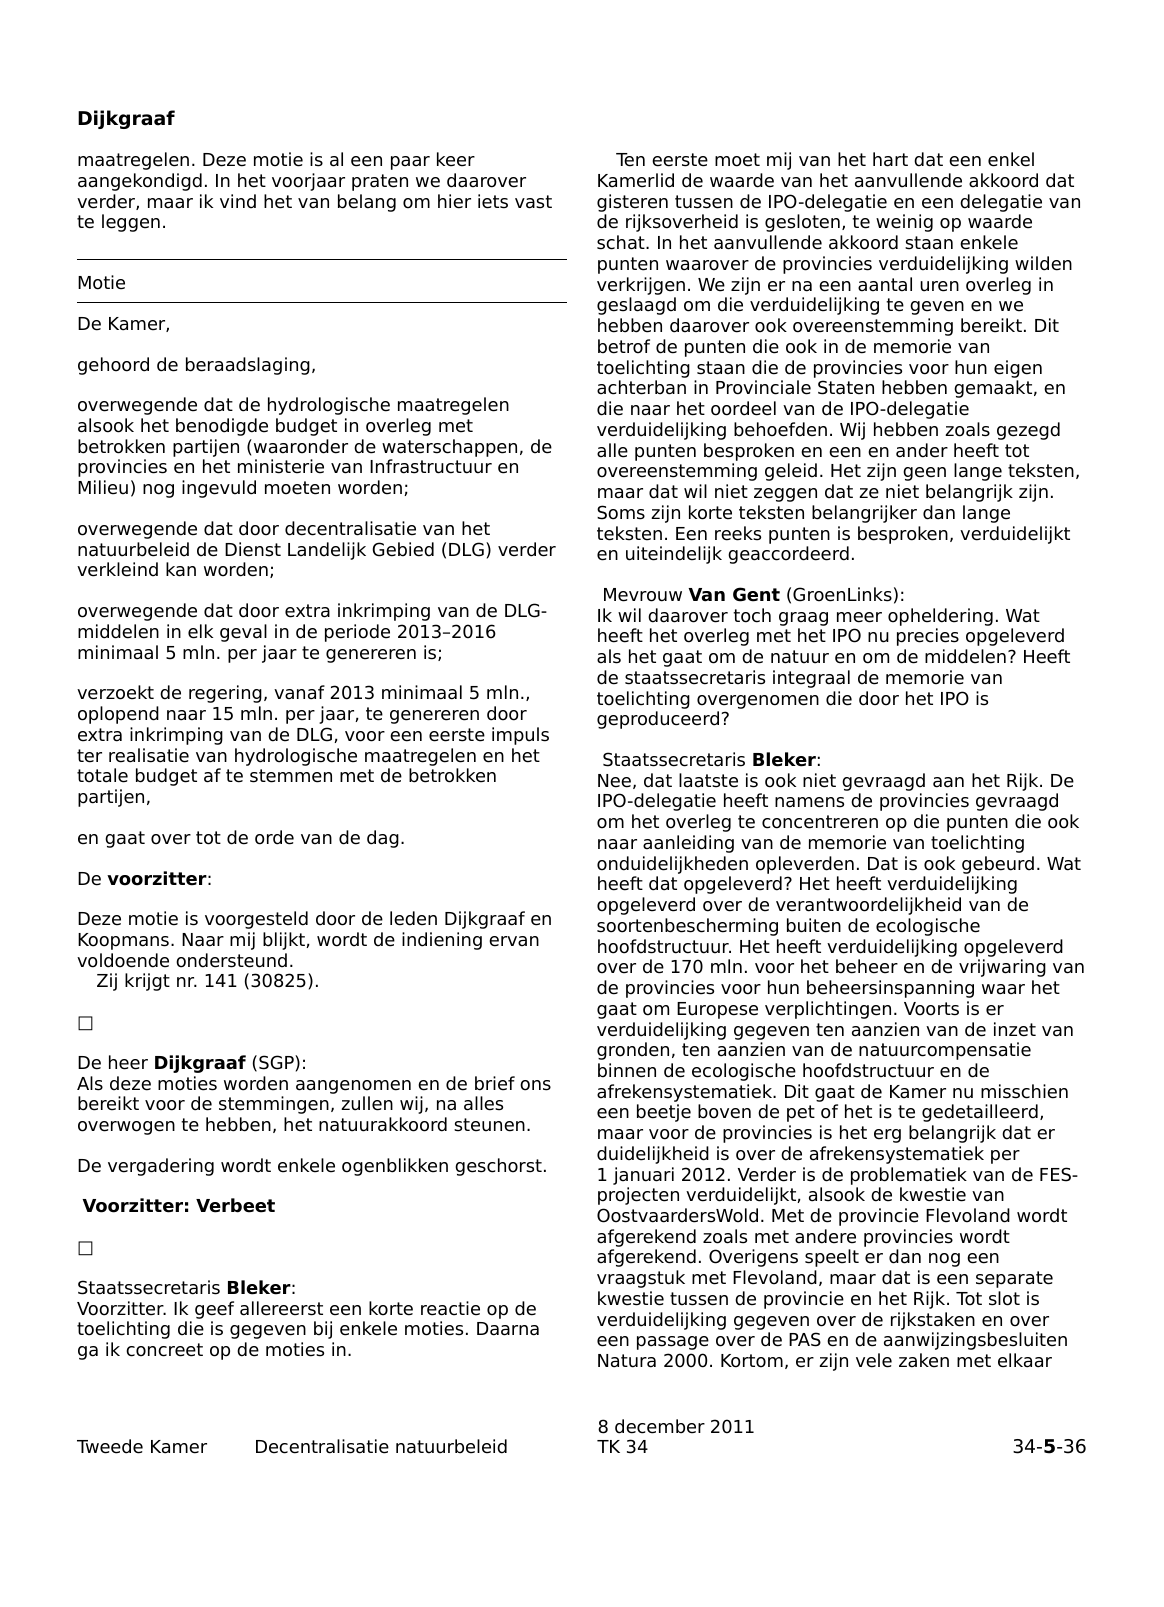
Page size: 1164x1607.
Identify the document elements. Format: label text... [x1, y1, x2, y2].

text De vergadering wordt enkele ogenblikken geschorst. [77, 1156, 567, 1176]
text overwegende dat door decentralisatie van het natuurbeleid de Dienst Landelijk Gebied (DLG) verder verkleind kan worden; [77, 519, 567, 581]
text Deze motie is voorgesteld door de leden Dijkgraaf en Koopmans. Naar mij blijkt, wordt de indiening ervan voldoende ondersteund. [77, 909, 567, 971]
text De heer Dijkgraaf (SGP): [77, 1053, 567, 1073]
text overwegende dat de hydrologische maatregelen alsook het benodigde budget in overleg met betrokken partijen (waaronder de waterschappen, de provincies en het ministerie van Infrastructuur en Milieu) nog ingevuld moeten worden; [77, 395, 567, 499]
text Voorzitter. Ik geef allereerst een korte reactie op de toelichting die is gegeven bij enkele moties. Daarna ga ik concreet op de moties in. [77, 1298, 567, 1361]
text Staatssecretaris Bleker: [596, 750, 1087, 771]
text Motie [77, 273, 567, 294]
text Als deze moties worden aangenomen en de brief ons bereikt voor de stemmingen, zullen wij, na alles overwogen te hebben, het natuurakkoord steunen. [77, 1073, 567, 1136]
text Nee, dat laatste is ook niet gevraagd aan het Rijk. De IPO-delegatie heeft namens de provincies gevraagd om het overleg te concentreren op die punten die ook naar aanleiding van de memorie van toelichting onduidelijkheden opleverden. Dat is ook gebeurd. Wat heeft dat opgeleverd? Het heeft verduidelijking opgeleverd over de verantwoordelijkheid van de soortenbescherming buiten de ecologische hoofdstructuur. Het heeft verduidelijking opgeleverd over de 170 mln. voor het beheer en de vrijwaring van de provincies voor hun beheersinspanning waar het gaat om Europese verplichtingen. Voorts is er verduidelijking gegeven ten aanzien van de inzet van gronden, ten aanzien van de natuurcompensatie binnen de ecologische hoofdstructuur en de afrekensystematiek. Dit gaat de Kamer nu misschien een beetje boven de pet of het is te gedetailleerd, maar voor de provincies is het erg belangrijk dat er duidelijkheid is over de afrekensystematiek per 1 januari 2012. Verder is de problematiek van de FES-projecten verduidelijkt, alsook de kwestie van OostvaardersWold. Met de provincie Flevoland wordt afgerekend zoals met andere provincies wordt afgerekend. Overigens speelt er dan nog een vraagstuk met Flevoland, maar dat is een separate kwestie tussen de provincie en het Rijk. Tot slot is verduidelijking gegeven over de rijkstaken en over een passage over de PAS en de aanwijzingsbesluiten Natura 2000. Kortom, er zijn vele zaken met elkaar [596, 771, 1087, 1372]
text en gaat over tot de orde van de dag. [77, 828, 567, 848]
text Staatssecretaris Bleker: [77, 1278, 567, 1298]
text De voorzitter: [77, 868, 567, 889]
text Ten eerste moet mij van het hart dat een enkel Kamerlid de waarde van het aanvullende akkoord dat gisteren tussen de IPO-delegatie en een delegatie van de rijksoverheid is gesloten, te weinig op waarde schat. In het aanvullende akkoord staan enkele punten waarover de provincies verduidelijking wilden verkrijgen. We zijn er na een aantal uren overleg in geslaagd om die verduidelijking te geven en we hebben daarover ook overeenstemming bereikt. Dit betrof de punten die ook in de memorie van toelichting staan die de provincies voor hun eigen achterban in Provinciale Staten hebben gemaakt, en die naar het oordeel van de IPO-delegatie verduidelijking behoefden. Wij hebben zoals gezegd alle punten besproken en een en ander heeft tot overeenstemming geleid. Het zijn geen lange teksten, maar dat wil niet zeggen dat ze niet belangrijk zijn. Soms zijn korte teksten belangrijker dan lange teksten. Een reeks punten is besproken, verduidelijkt en uiteindelijk geaccordeerd. [596, 150, 1087, 565]
text overwegende dat door extra inkrimping van de DLG-middelen in elk geval in de periode 2013–2016 minimaal 5 mln. per jaar te genereren is; [77, 601, 567, 663]
text Zij krijgt nr. 141 (30825). [77, 971, 567, 992]
text Mevrouw Van Gent (GroenLinks): [596, 585, 1087, 606]
text Voorzitter: Verbeet [77, 1196, 567, 1217]
text De Kamer, [77, 314, 567, 334]
text □ [77, 1237, 567, 1258]
text verzoekt de regering, vanaf 2013 minimaal 5 mln., oplopend naar 15 mln. per jaar, te genereren door extra inkrimping van de DLG, voor een eerste impuls ter realisatie van hydrologische maatregelen en het totale budget af te stemmen met de betrokken partijen, [77, 683, 567, 808]
text □ [77, 1012, 567, 1033]
text Ik wil daarover toch graag meer opheldering. Wat heeft het overleg met het IPO nu precies opgeleverd als het gaat om de natuur en om de middelen? Heeft de staatssecretaris integraal de memorie van toelichting overgenomen die door het IPO is geproduceerd? [596, 606, 1087, 730]
text maatregelen. Deze motie is al een paar keer aangekondigd. In het voorjaar praten we daarover verder, maar ik vind het van belang om hier iets vast te leggen. [77, 150, 567, 233]
text gehoord de beraadslaging, [77, 354, 567, 375]
